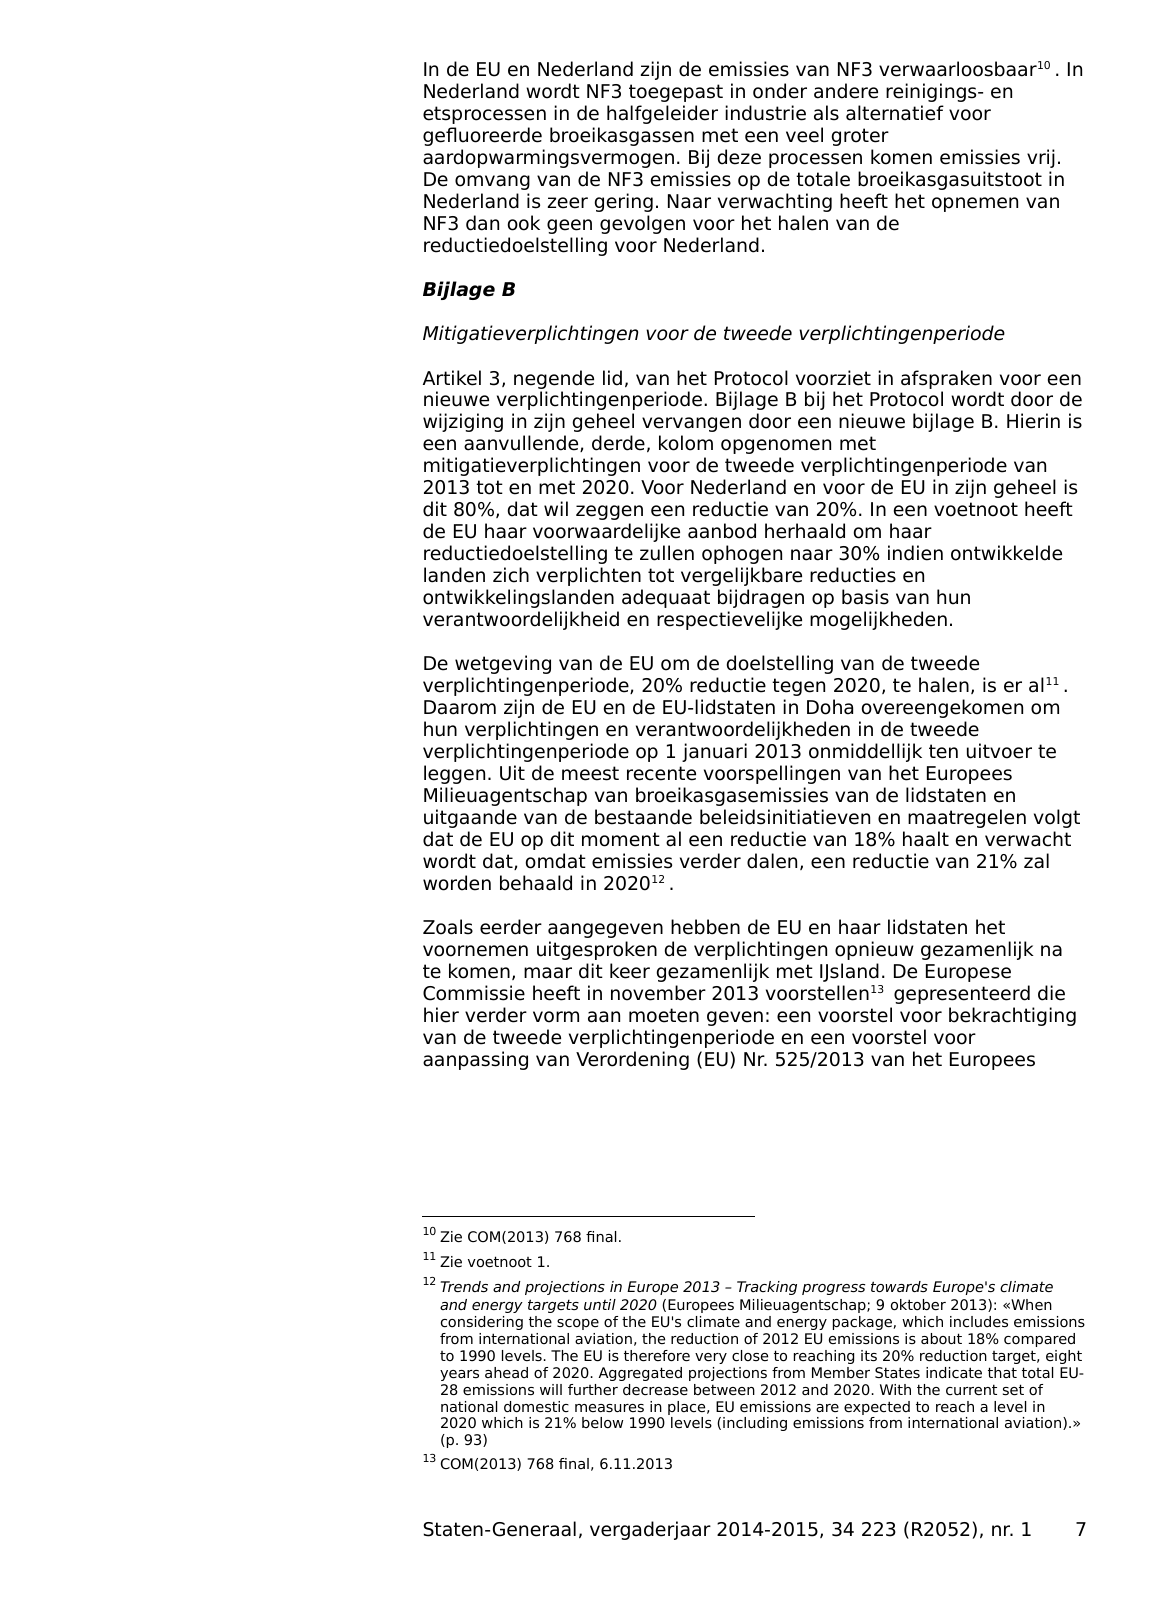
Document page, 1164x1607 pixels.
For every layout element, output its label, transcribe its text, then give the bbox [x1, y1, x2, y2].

text Zie COM(2013) 768 final. [422, 1225, 1087, 1247]
text Artikel 3, negende lid, van het Protocol voorziet in afspraken voor een nieuwe verplichtingenperiode. Bijlage B bij het Protocol wordt door de wijziging in zijn geheel vervangen door een nieuwe bijlage B. Hierin is een aanvullende, derde, kolom opgenomen met mitigatieverplichtingen voor de tweede verplichtingenperiode van 2013 tot en met 2020. Voor Nederland en voor de EU in zijn geheel is dit 80%, dat wil zeggen een reductie van 20%. In een voetnoot heeft de EU haar voorwaardelijke aanbod herhaald om haar reductiedoelstelling te zullen ophogen naar 30% indien ontwikkelde landen zich verplichten tot vergelijkbare reducties en ontwikkelingslanden adequaat bijdragen op basis van hun verantwoordelijkheid en respectievelijke mogelijkheden. [422, 367, 1087, 631]
subtitle Bijlage B [422, 279, 1087, 301]
subtitle Mitigatieverplichtingen voor de tweede verplichtingenperiode [422, 323, 1087, 345]
text Zie voetnoot 1. [422, 1250, 1087, 1272]
text COM(2013) 768 final, 6.11.2013 [422, 1452, 1087, 1474]
text De wetgeving van de EU om de doelstelling van de tweede verplichtingenperiode, 20% reductie tegen 2020, te halen, is er al. Daarom zijn de EU en de EU-lidstaten in Doha overeengekomen om hun verplichtingen en verantwoordelijkheden in de tweede verplichtingenperiode op 1 januari 2013 onmiddellijk ten uitvoer te leggen. Uit de meest recente voorspellingen van het Europees Milieuagentschap van broeikasgasemissies van de lidstaten en uitgaande van de bestaande beleidsinitiatieven en maatregelen volgt dat de EU op dit moment al een reductie van 18% haalt en verwacht wordt dat, omdat emissies verder dalen, een reductie van 21% zal worden behaald in 2020. [422, 653, 1087, 895]
text In de EU en Nederland zijn de emissies van NF3 verwaarloosbaar. In Nederland wordt NF3 toegepast in onder andere reinigings- en etsprocessen in de halfgeleider industrie als alternatief voor gefluoreerde broeikasgassen met een veel groter aardopwarmingsvermogen. Bij deze processen komen emissies vrij. De omvang van de NF3 emissies op de totale broeikasgasuitstoot in Nederland is zeer gering. Naar verwachting heeft het opnemen van NF3 dan ook geen gevolgen voor het halen van de reductiedoelstelling voor Nederland. [422, 59, 1087, 257]
text Trends and projections in Europe 2013 – Tracking progress towards Europe's climate and energy targets until 2020 (Europees Milieuagentschap; 9 oktober 2013): «When considering the scope of the EU's climate and energy package, which includes emissions from international aviation, the reduction of 2012 EU emissions is about 18% compared to 1990 levels. The EU is therefore very close to reaching its 20% reduction target, eight years ahead of 2020. Aggregated projections from Member States indicate that total EU-28 emissions will further decrease between 2012 and 2020. With the current set of national domestic measures in place, EU emissions are expected to reach a level in 2020 which is 21% below 1990 levels (including emissions from international aviation).» (p. 93) [422, 1275, 1087, 1449]
text Zoals eerder aangegeven hebben de EU en haar lidstaten het voornemen uitgesproken de verplichtingen opnieuw gezamenlijk na te komen, maar dit keer gezamenlijk met IJsland. De Europese Commissie heeft in november 2013 voorstellen gepresenteerd die hier verder vorm aan moeten geven: een voorstel voor bekrachtiging van de tweede verplichtingenperiode en een voorstel voor aanpassing van Verordening (EU) Nr. 525/2013 van het Europees [422, 917, 1087, 1093]
